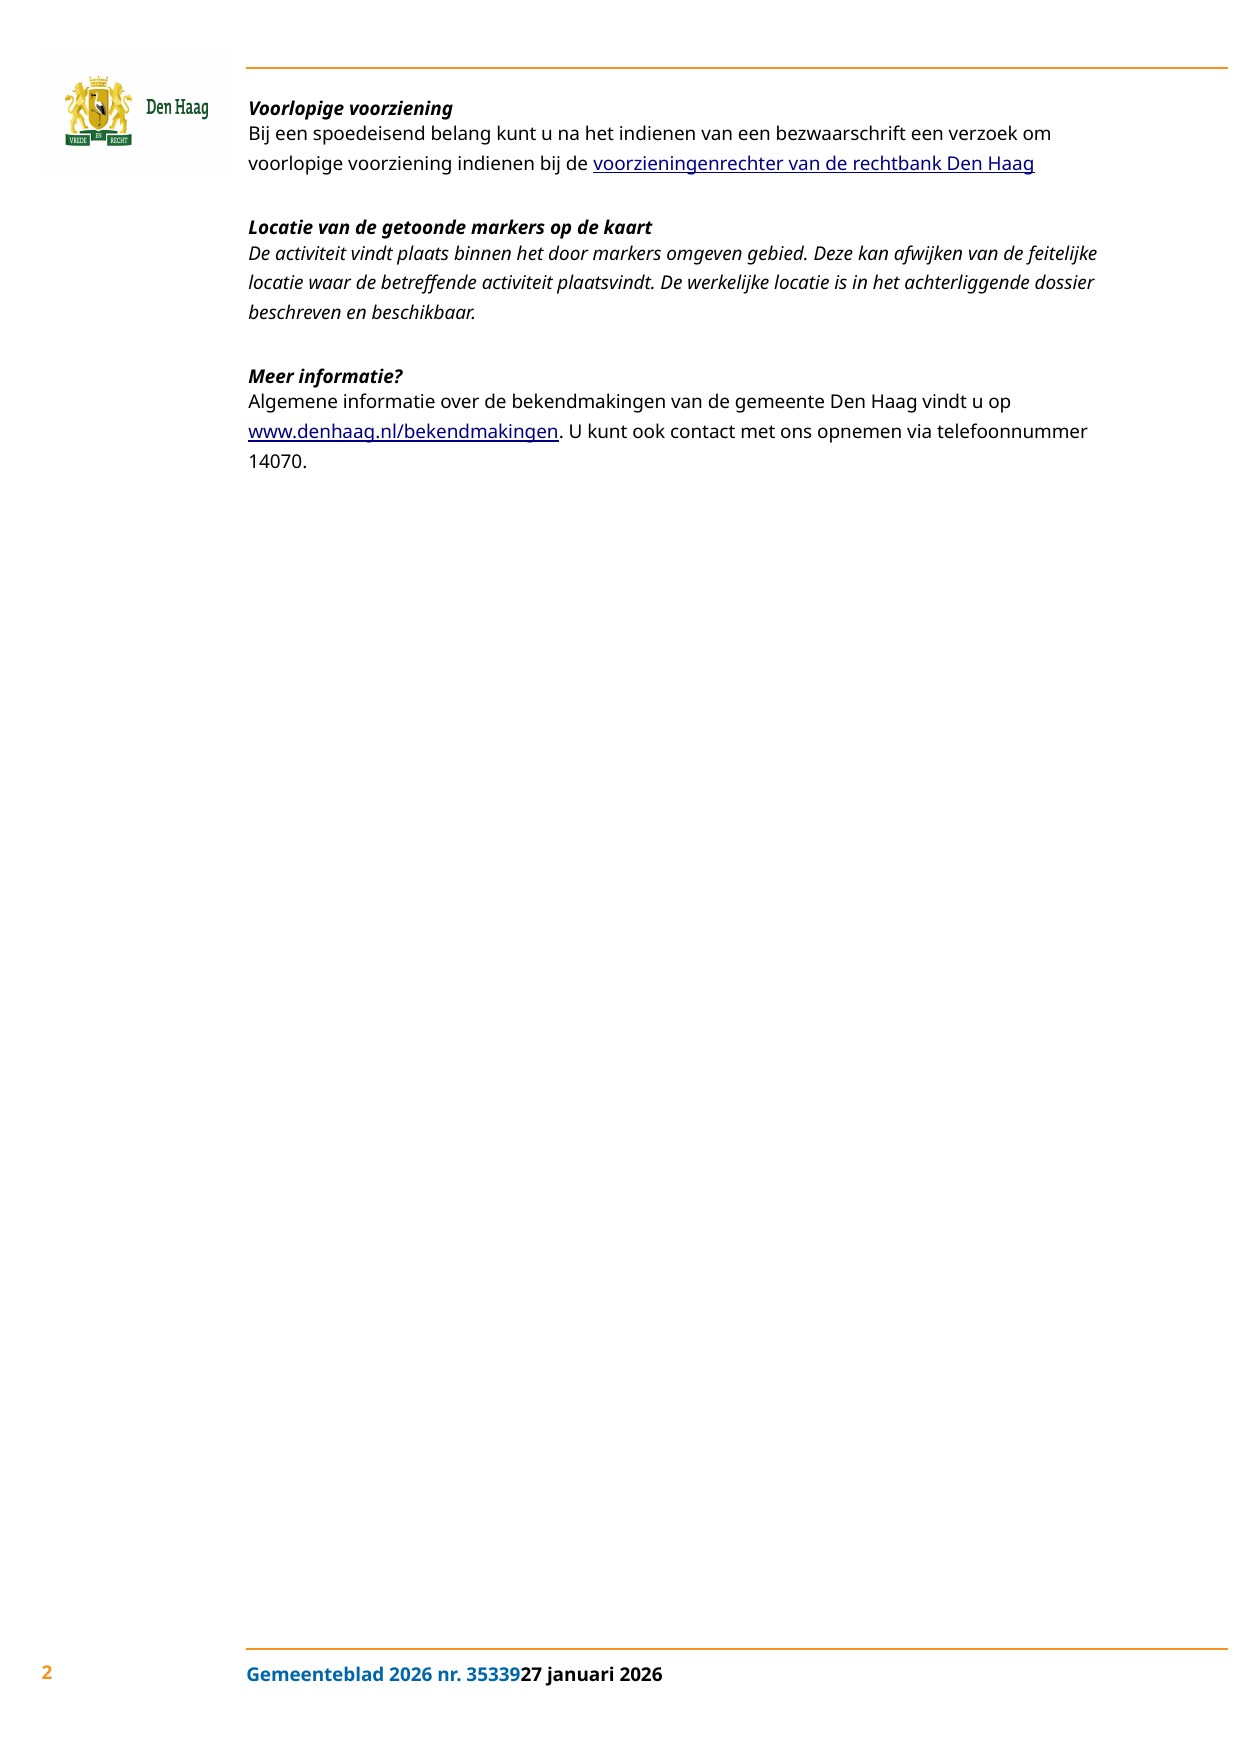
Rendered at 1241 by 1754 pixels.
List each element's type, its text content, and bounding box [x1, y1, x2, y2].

text De activiteit vindt plaats binnen het door markers omgeven gebied. Deze kan afwijken van de feitelijke locatie waar de betreffende activiteit plaatsvindt. De werkelijke locatie is in het achterliggende dossier beschreven en beschikbaar. [248, 240, 1152, 325]
picture [41, 47, 231, 172]
text Algemene informatie over de bekendmakingen van de gemeente Den Haag vindt u op www.denhaag.nl/bekendmakingen. U kunt ook contact met ons opnemen via telefoonnummer 14070. [248, 389, 1152, 473]
text Locatie van de getoonde markers op de kaart [248, 214, 1152, 240]
text Voorlopige voorziening [248, 95, 1152, 121]
text Meer informatie? [248, 363, 1152, 389]
text Bij een spoedeisend belang kunt u na het indienen van een bezwaarschrift een verzoek om voorlopige voorziening indienen bij de voorzieningenrechter van de rechtbank Den Haag [248, 121, 1152, 176]
